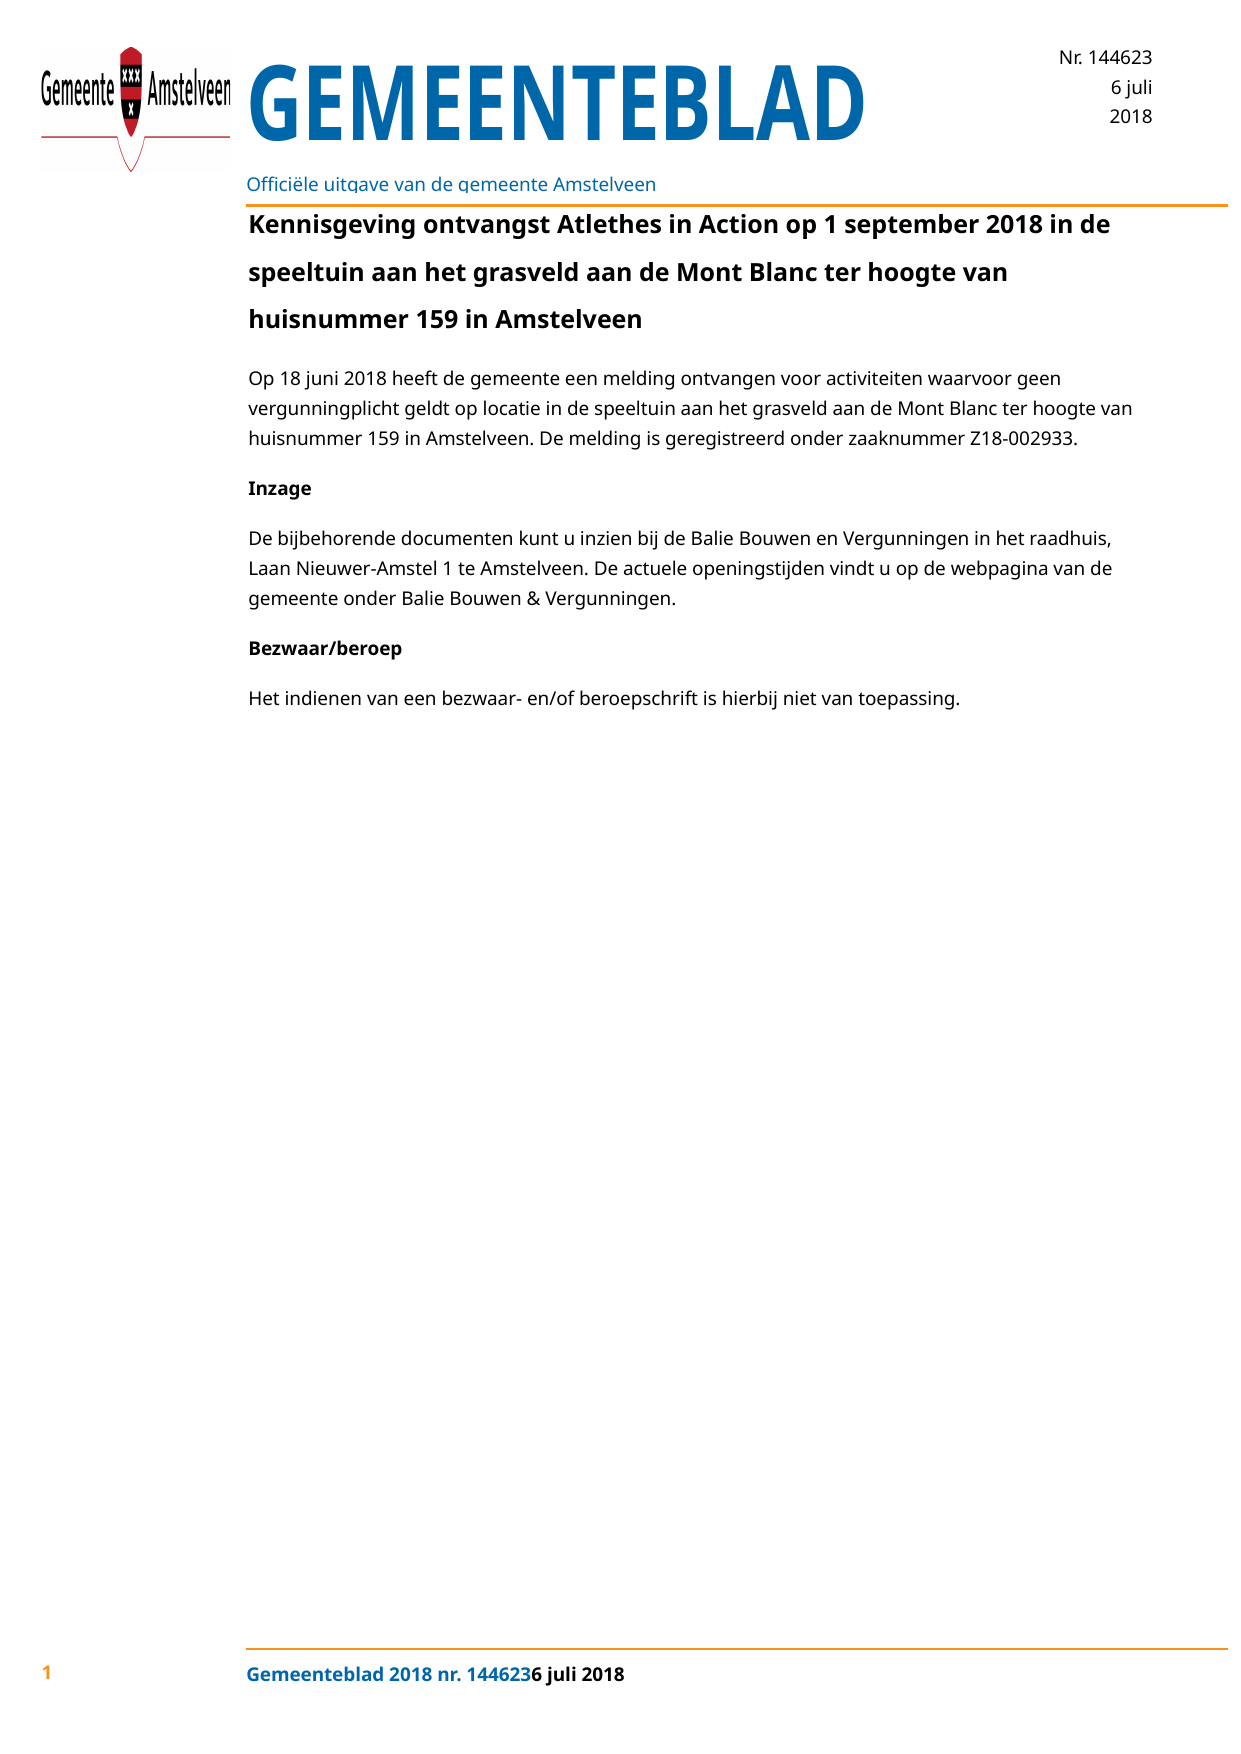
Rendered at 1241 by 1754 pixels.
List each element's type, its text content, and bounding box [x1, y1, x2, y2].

text Op 18 juni 2018 heeft de gemeente een melding ontvangen voor activiteiten waarvoor geen vergunningplicht geldt op locatie in de speeltuin aan het grasveld aan de Mont Blanc ter hoogte van huisnummer 159 in Amstelveen. De melding is geregistreerd onder zaaknummer Z18-002933. [248, 366, 1152, 450]
text Het indienen van een bezwaar- en/of beroepschrift is hierbij niet van toepassing. [248, 686, 1152, 711]
text Inzage [248, 475, 1152, 501]
picture [41, 47, 231, 172]
text De bijbehorende documenten kunt u inzien bij de Balie Bouwen en Vergunningen in het raadhuis, Laan Nieuwer-Amstel 1 te Amstelveen. De actuele openingstijden vindt u op de webpagina van de gemeente onder Balie Bouwen & Vergunningen. [248, 526, 1152, 610]
text Kennisgeving ontvangst Atlethes in Action op 1 september 2018 in de speeltuin aan het grasveld aan de Mont Blanc ter hoogte van huisnummer 159 in Amstelveen [248, 207, 1152, 336]
text Bezwaar/beroep [248, 635, 1152, 661]
